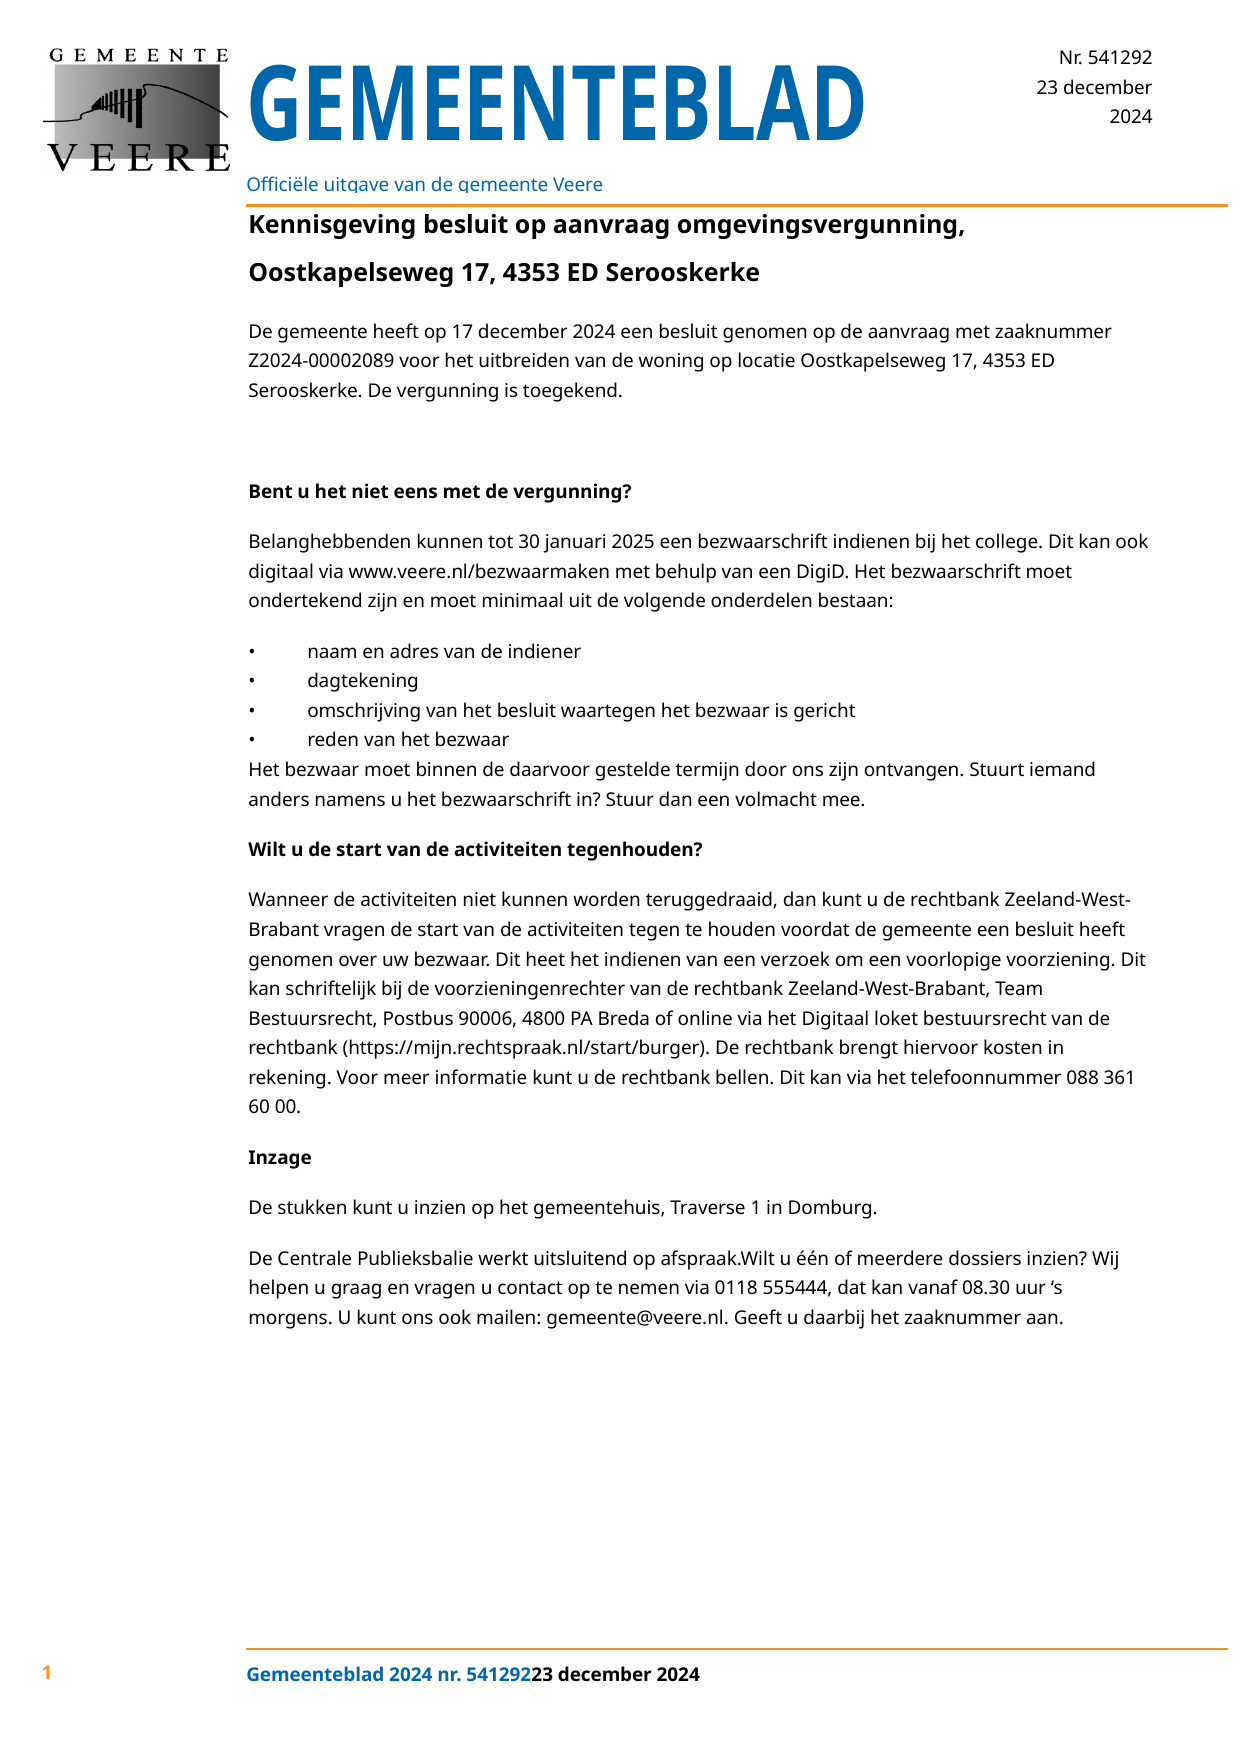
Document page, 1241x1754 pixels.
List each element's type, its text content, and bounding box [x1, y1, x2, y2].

list dagtekening [248, 667, 1152, 693]
text Inzage [248, 1144, 1152, 1170]
text De gemeente heeft op 17 december 2024 een besluit genomen op de aanvraag met zaaknummer Z2024-00002089 voor het uitbreiden van de woning op locatie Oostkapelseweg 17, 4353 ED Serooskerke. De vergunning is toegekend. [248, 318, 1152, 403]
list reden van het bezwaar [248, 727, 1152, 752]
text De stukken kunt u inzien op het gemeentehuis, Traverse 1 in Domburg. [248, 1194, 1152, 1220]
list omschrijving van het besluit waartegen het bezwaar is gericht [248, 697, 1152, 723]
text De Centrale Publieksbalie werkt uitsluitend op afspraak.Wilt u één of meerdere dossiers inzien? Wij helpen u graag en vragen u contact op te nemen via 0118 555444, dat kan vanaf 08.30 uur ‘s morgens. U kunt ons ook mailen: gemeente@veere.nl. Geeft u daarbij het zaaknummer aan. [248, 1245, 1152, 1330]
text Bent u het niet eens met de vergunning? [248, 478, 1152, 504]
text Het bezwaar moet binnen de daarvoor gestelde termijn door ons zijn ontvangen. Stuurt iemand anders namens u het bezwaarschrift in? Stuur dan een volmacht mee. [248, 756, 1152, 812]
list naam en adres van de indiener [248, 638, 1152, 664]
text Kennisgeving besluit op aanvraag omgevingsvergunning, Oostkapelseweg 17, 4353 ED Serooskerke [248, 207, 1152, 288]
picture [41, 47, 231, 172]
text Wanneer de activiteiten niet kunnen worden teruggedraaid, dan kunt u de rechtbank Zeeland-West-Brabant vragen de start van de activiteiten tegen te houden voordat de gemeente een besluit heeft genomen over uw bezwaar. Dit heet het indienen van een verzoek om een voorlopige voorziening. Dit kan schriftelijk bij de voorzieningenrechter van de rechtbank Zeeland-West-Brabant, Team Bestuursrecht, Postbus 90006, 4800 PA Breda of online via het Digitaal loket bestuursrecht van de rechtbank (https://mijn.rechtspraak.nl/start/burger). De rechtbank brengt hiervoor kosten in rekening. Voor meer informatie kunt u de rechtbank bellen. Dit kan via het telefoonnummer 088 361 60 00. [248, 887, 1152, 1119]
text Belanghebbenden kunnen tot 30 januari 2025 een bezwaarschrift indienen bij het college. Dit kan ook digitaal via www.veere.nl/bezwaarmaken met behulp van een DigiD. Het bezwaarschrift moet ondertekend zijn en moet minimaal uit de volgende onderdelen bestaan: [248, 528, 1152, 613]
text Wilt u de start van de activiteiten tegenhouden? [248, 836, 1152, 862]
